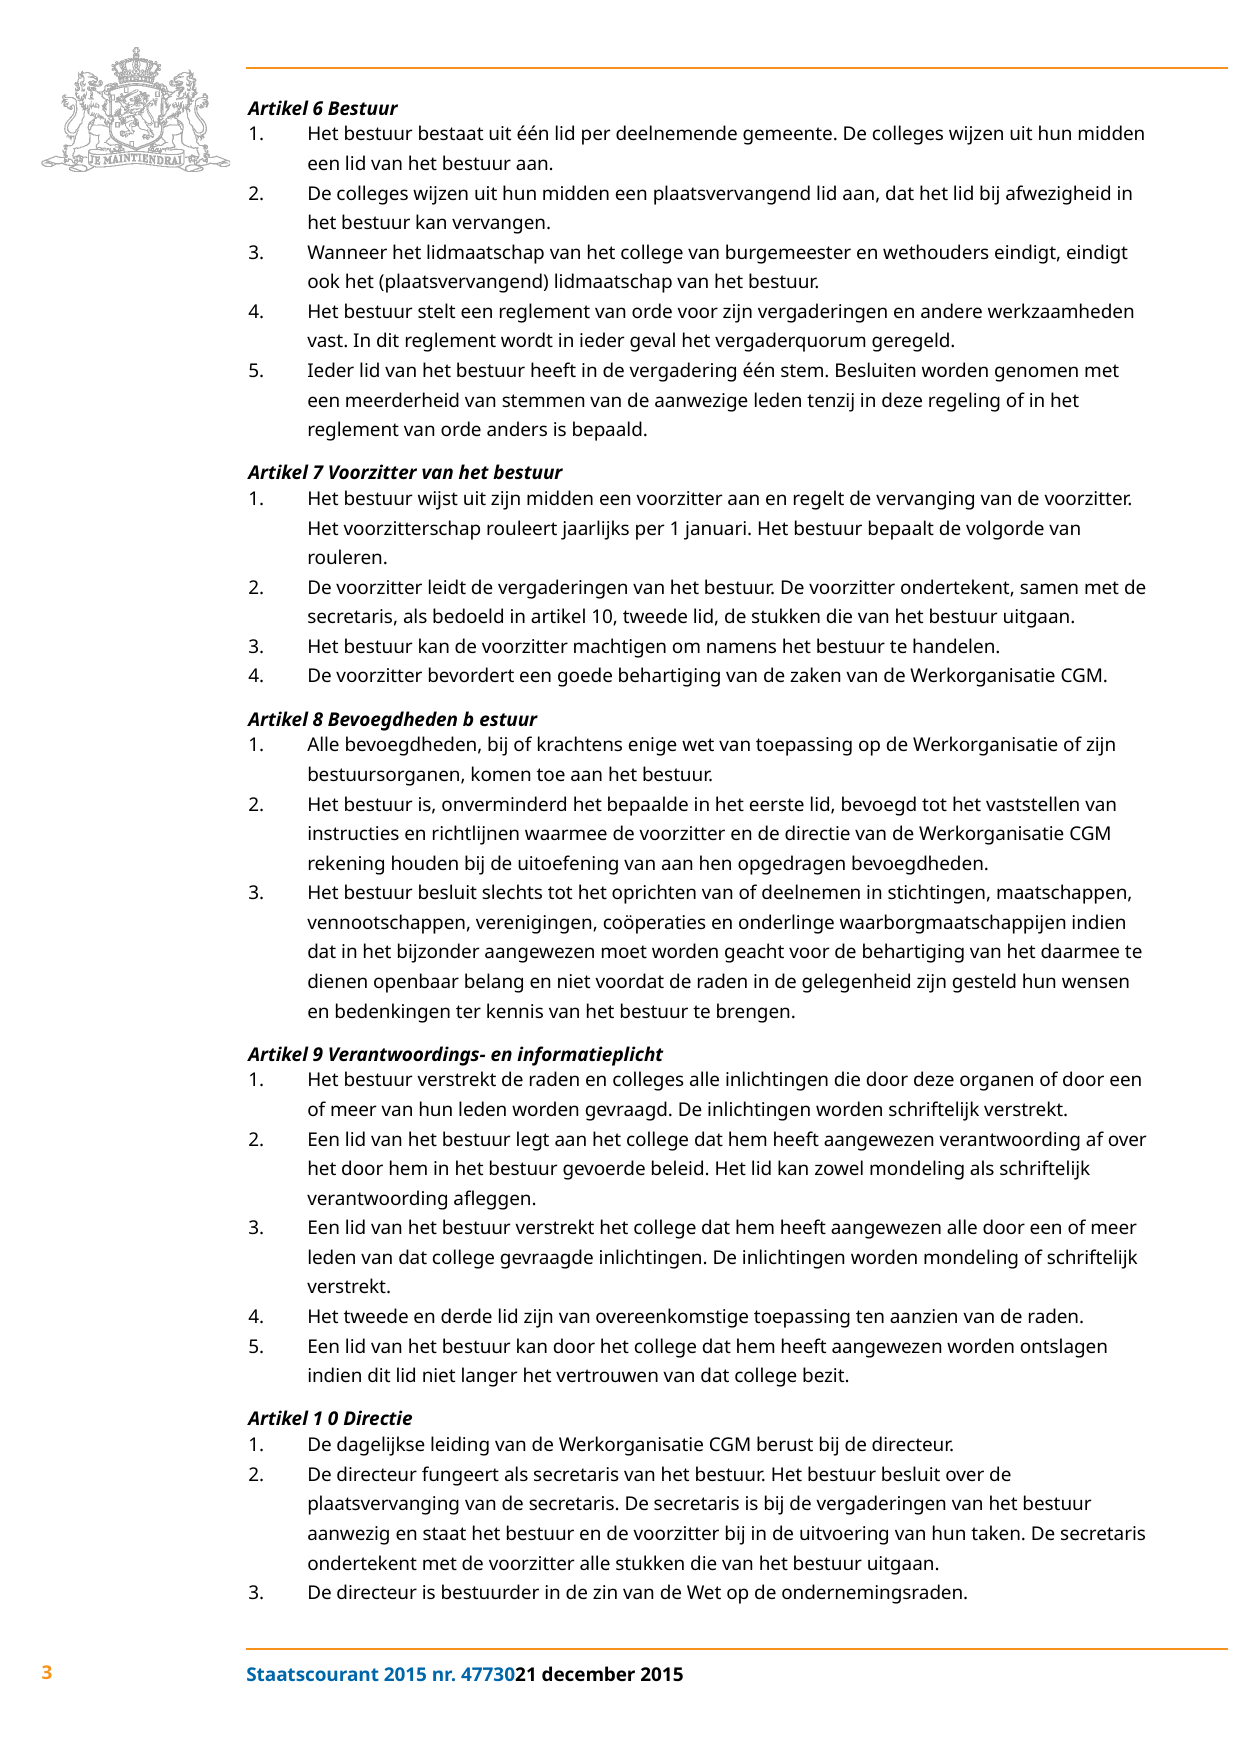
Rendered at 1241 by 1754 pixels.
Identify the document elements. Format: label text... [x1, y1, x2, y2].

list Een lid van het bestuur kan door het college dat hem heeft aangewezen worden ontslagen indien dit lid niet langer het vertrouwen van dat college bezit. [248, 1333, 1152, 1388]
list Het bestuur verstrekt de raden en colleges alle inlichtingen die door deze organen of door een of meer van hun leden worden gevraagd. De inlichtingen worden schriftelijk verstrekt. [248, 1067, 1152, 1122]
text Artikel 7 Voorzitter van het bestuur [248, 459, 1152, 485]
picture [41, 47, 231, 172]
list Alle bevoegdheden, bij of krachtens enige wet van toepassing op de Werkorganisatie of zijn bestuursorganen, komen toe aan het bestuur. [248, 732, 1152, 787]
list Het bestuur wijst uit zijn midden een voorzitter aan en regelt de vervanging van de voorzitter. Het voorzitterschap rouleert jaarlijks per 1 januari. Het bestuur bepaalt de volgorde van rouleren. [248, 485, 1152, 570]
list Het tweede en derde lid zijn van overeenkomstige toepassing ten aanzien van de raden. [248, 1303, 1152, 1329]
list Het bestuur kan de voorzitter machtigen om namens het bestuur te handelen. [248, 633, 1152, 659]
text Artikel 6 Bestuur [248, 95, 1152, 121]
list Een lid van het bestuur legt aan het college dat hem heeft aangewezen verantwoording af over het door hem in het bestuur gevoerde beleid. Het lid kan zowel mondeling als schriftelijk verantwoording afleggen. [248, 1126, 1152, 1211]
list De directeur is bestuurder in de zin van de Wet op de ondernemingsraden. [248, 1579, 1152, 1605]
list Het bestuur bestaat uit één lid per deelnemende gemeente. De colleges wijzen uit hun midden een lid van het bestuur aan. [248, 121, 1152, 176]
list Een lid van het bestuur verstrekt het college dat hem heeft aangewezen alle door een of meer leden van dat college gevraagde inlichtingen. De inlichtingen worden mondeling of schriftelijk verstrekt. [248, 1214, 1152, 1299]
text Artikel 8 Bevoegdheden b estuur [248, 706, 1152, 732]
list Ieder lid van het bestuur heeft in de vergadering één stem. Besluiten worden genomen met een meerderheid van stemmen van de aanwezige leden tenzij in deze regeling of in het reglement van orde anders is bepaald. [248, 357, 1152, 442]
list De dagelijkse leiding van de Werkorganisatie CGM berust bij de directeur. [248, 1431, 1152, 1457]
list Het bestuur besluit slechts tot het oprichten van of deelnemen in stichtingen, maatschappen, vennootschappen, verenigingen, coöperaties en onderlinge waarborgmaatschappijen indien dat in het bijzonder aangewezen moet worden geacht voor de behartiging van het daarmee te dienen openbaar belang en niet voordat de raden in de gelegenheid zijn gesteld hun wensen en bedenkingen ter kennis van het bestuur te brengen. [248, 879, 1152, 1023]
list Het bestuur stelt een reglement van orde voor zijn vergaderingen en andere werkzaamheden vast. In dit reglement wordt in ieder geval het vergaderquorum geregeld. [248, 298, 1152, 353]
list Het bestuur is, onverminderd het bepaalde in het eerste lid, bevoegd tot het vaststellen van instructies en richtlijnen waarmee de voorzitter en de directie van de Werkorganisatie CGM rekening houden bij de uitoefening van aan hen opgedragen bevoegdheden. [248, 791, 1152, 876]
list De voorzitter leidt de vergaderingen van het bestuur. De voorzitter ondertekent, samen met de secretaris, als bedoeld in artikel 10, tweede lid, de stukken die van het bestuur uitgaan. [248, 574, 1152, 629]
list De directeur fungeert als secretaris van het bestuur. Het bestuur besluit over de plaatsvervanging van de secretaris. De secretaris is bij de vergaderingen van het bestuur aanwezig en staat het bestuur en de voorzitter bij in de uitvoering van hun taken. De secretaris ondertekent met de voorzitter alle stukken die van het bestuur uitgaan. [248, 1461, 1152, 1575]
list Wanneer het lidmaatschap van het college van burgemeester en wethouders eindigt, eindigt ook het (plaatsvervangend) lidmaatschap van het bestuur. [248, 239, 1152, 294]
list De colleges wijzen uit hun midden een plaatsvervangend lid aan, dat het lid bij afwezigheid in het bestuur kan vervangen. [248, 180, 1152, 235]
text Artikel 9 Verantwoordings- en informatieplicht [248, 1041, 1152, 1067]
list De voorzitter bevordert een goede behartiging van de zaken van de Werkorganisatie CGM. [248, 663, 1152, 688]
text Artikel 1 0 Directie [248, 1406, 1152, 1431]
